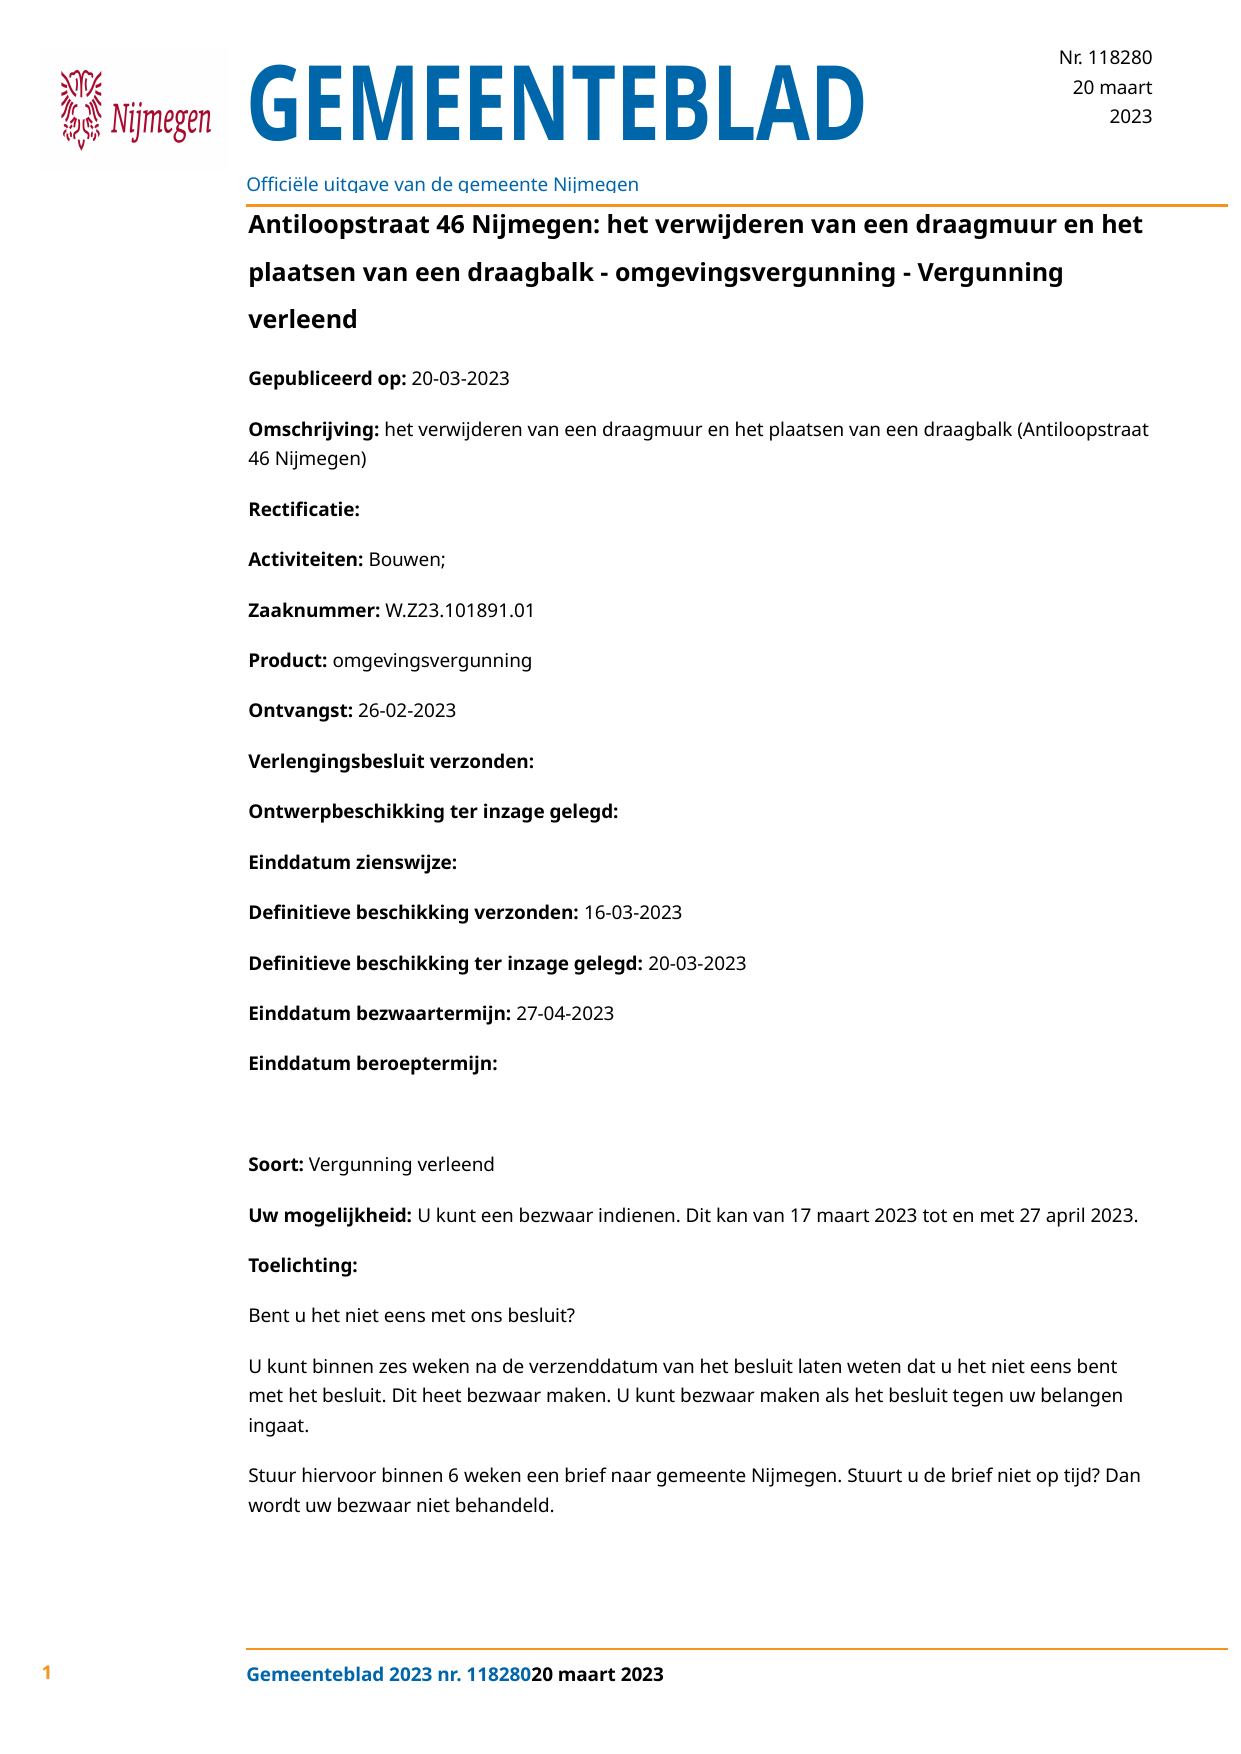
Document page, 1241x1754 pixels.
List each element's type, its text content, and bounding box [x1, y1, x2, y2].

text Ontwerpbeschikking ter inzage gelegd: [248, 798, 1152, 824]
text Verlengingsbesluit verzonden: [248, 748, 1152, 774]
text Zaaknummer: W.Z23.101891.01 [248, 597, 1152, 622]
text Einddatum beroeptermijn: [248, 1051, 1152, 1076]
text Definitieve beschikking ter inzage gelegd: 20-03-2023 [248, 950, 1152, 975]
text Rectificatie: [248, 496, 1152, 522]
text Antiloopstraat 46 Nijmegen: het verwijderen van een draagmuur en het plaatsen van een draagbalk - omgevingsvergunning - Vergunning verleend [248, 207, 1152, 336]
text Bent u het niet eens met ons besluit? [248, 1303, 1152, 1328]
text U kunt binnen zes weken na de verzenddatum van het besluit laten weten dat u het niet eens bent met het besluit. Dit heet bezwaar maken. U kunt bezwaar maken als het besluit tegen uw belangen ingaat. [248, 1353, 1152, 1438]
text Stuur hiervoor binnen 6 weken een brief naar gemeente Nijmegen. Stuurt u de brief niet op tijd? Dan wordt uw bezwaar niet behandeld. [248, 1463, 1152, 1518]
text Definitieve beschikking verzonden: 16-03-2023 [248, 899, 1152, 925]
picture [41, 47, 231, 172]
text Toelichting: [248, 1252, 1152, 1278]
text Einddatum zienswijze: [248, 849, 1152, 874]
text Einddatum bezwaartermijn: 27-04-2023 [248, 1000, 1152, 1026]
text Omschrijving: het verwijderen van een draagmuur en het plaatsen van een draagbalk (Antiloopstraat 46 Nijmegen) [248, 416, 1152, 471]
text Uw mogelijkheid: U kunt een bezwaar indienen. Dit kan van 17 maart 2023 tot en met 27 april 2023. [248, 1202, 1152, 1227]
text Ontvangst: 26-02-2023 [248, 698, 1152, 723]
text Activiteiten: Bouwen; [248, 546, 1152, 572]
text Product: omgevingsvergunning [248, 647, 1152, 673]
text Gepubliceerd op: 20-03-2023 [248, 366, 1152, 391]
text Soort: Vergunning verleend [248, 1151, 1152, 1177]
